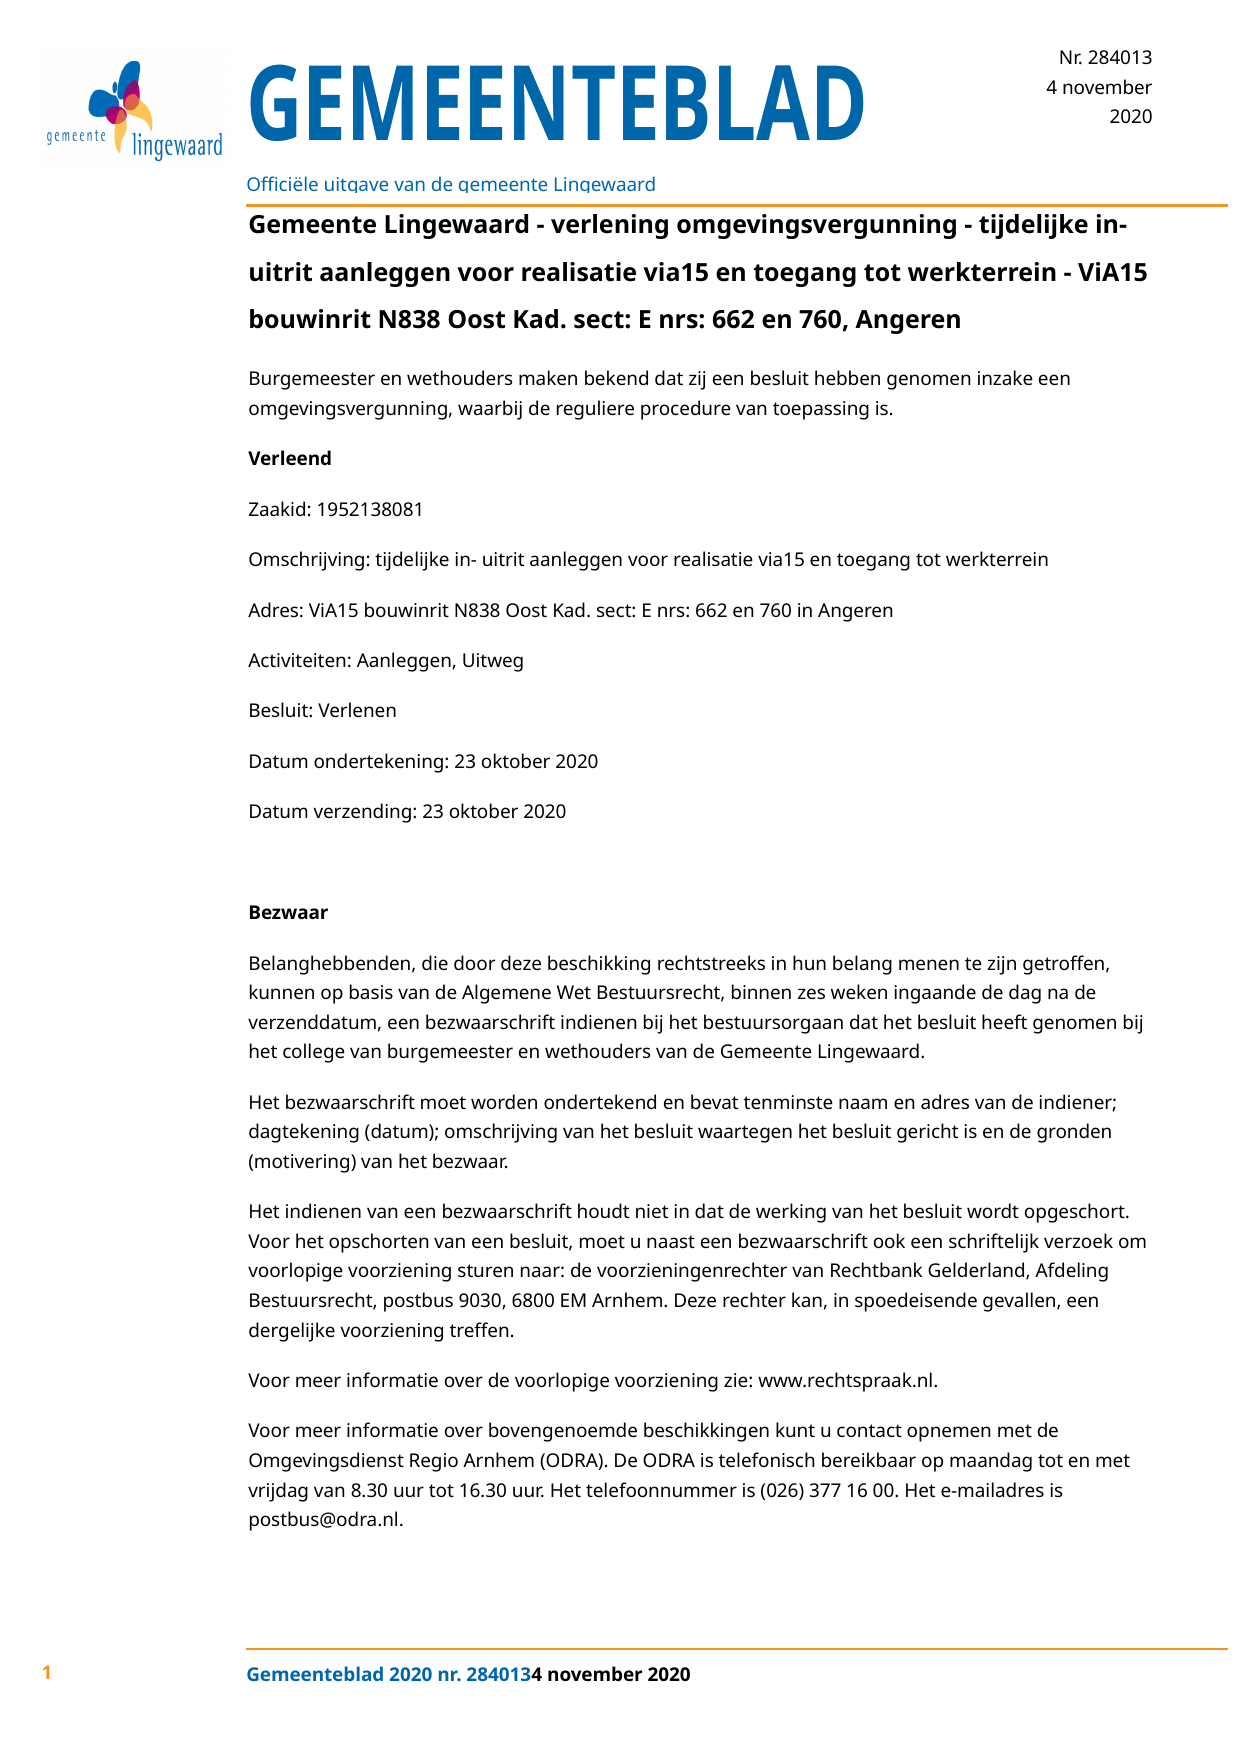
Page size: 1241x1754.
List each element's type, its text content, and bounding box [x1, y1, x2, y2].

text Datum verzending: 23 oktober 2020 [248, 798, 1152, 824]
text Datum ondertekening: 23 oktober 2020 [248, 748, 1152, 774]
text Verleend [248, 446, 1152, 471]
text Het indienen van een bezwaarschrift houdt niet in dat de werking van het besluit wordt opgeschort. Voor het opschorten van een besluit, moet u naast een bezwaarschrift ook een schriftelijk verzoek om voorlopige voorziening sturen naar: de voorzieningenrechter van Rechtbank Gelderland, Afdeling Bestuursrecht, postbus 9030, 6800 EM Arnhem. Deze rechter kan, in spoedeisende gevallen, een dergelijke voorziening treffen. [248, 1198, 1152, 1342]
text Burgemeester en wethouders maken bekend dat zij een besluit hebben genomen inzake een omgevingsvergunning, waarbij de reguliere procedure van toepassing is. [248, 366, 1152, 421]
picture [41, 47, 231, 172]
text Zaakid: 1952138081 [248, 496, 1152, 522]
text Adres: ViA15 bouwinrit N838 Oost Kad. sect: E nrs: 662 en 760 in Angeren [248, 597, 1152, 622]
text Voor meer informatie over bovengenoemde beschikkingen kunt u contact opnemen met de Omgevingsdienst Regio Arnhem (ODRA). De ODRA is telefonisch bereikbaar op maandag tot en met vrijdag van 8.30 uur tot 16.30 uur. Het telefoonnummer is (026) 377 16 00. Het e-mailadres is postbus@odra.nl. [248, 1418, 1152, 1532]
text Voor meer informatie over de voorlopige voorziening zie: www.rechtspraak.nl. [248, 1367, 1152, 1393]
text Bezwaar [248, 899, 1152, 925]
text Gemeente Lingewaard - verlening omgevingsvergunning - tijdelijke in- uitrit aanleggen voor realisatie via15 en toegang tot werkterrein - ViA15 bouwinrit N838 Oost Kad. sect: E nrs: 662 en 760, Angeren [248, 207, 1152, 336]
text Omschrijving: tijdelijke in- uitrit aanleggen voor realisatie via15 en toegang tot werkterrein [248, 546, 1152, 572]
text Het bezwaarschrift moet worden ondertekend en bevat tenminste naam en adres van de indiener; dagtekening (datum); omschrijving van het besluit waartegen het besluit gericht is en de gronden (motivering) van het bezwaar. [248, 1089, 1152, 1174]
text Activiteiten: Aanleggen, Uitweg [248, 647, 1152, 673]
text Besluit: Verlenen [248, 698, 1152, 723]
text Belanghebbenden, die door deze beschikking rechtstreeks in hun belang menen te zijn getroffen, kunnen op basis van de Algemene Wet Bestuursrecht, binnen zes weken ingaande de dag na de verzenddatum, een bezwaarschrift indienen bij het bestuursorgaan dat het besluit heeft genomen bij het college van burgemeester en wethouders van de Gemeente Lingewaard. [248, 950, 1152, 1064]
